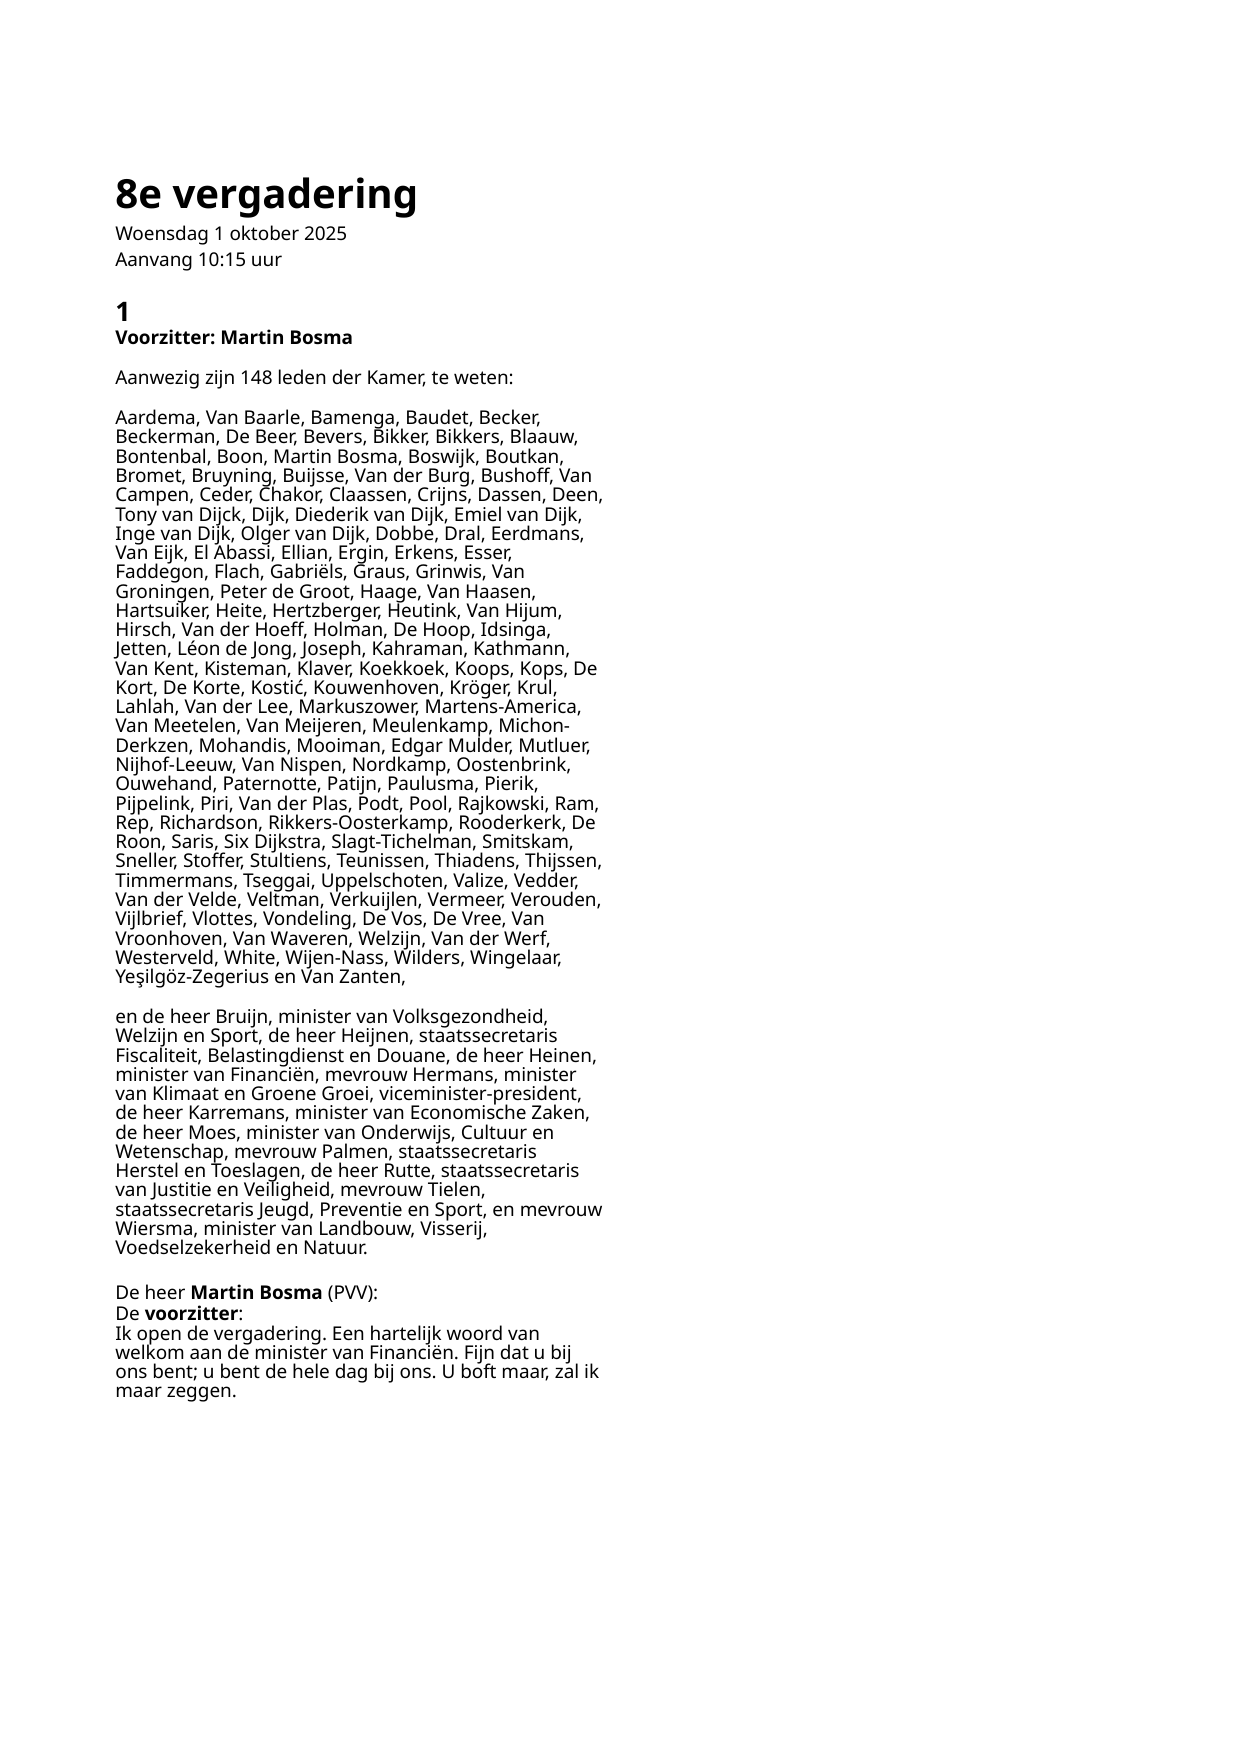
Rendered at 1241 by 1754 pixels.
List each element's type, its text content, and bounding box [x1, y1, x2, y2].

text Aardema, Van Baarle, Bamenga, Baudet, Becker, Beckerman, De Beer, Bevers, Bikker, Bikkers, Blaauw, Bontenbal, Boon, Martin Bosma, Boswijk, Boutkan, Bromet, Bruyning, Buijsse, Van der Burg, Bushoff, Van Campen, Ceder, Chakor, Claassen, Crijns, Dassen, Deen, Tony van Dijck, Dijk, Diederik van Dijk, Emiel van Dijk, Inge van Dijk, Olger van Dijk, Dobbe, Dral, Eerdmans, Van Eijk, El Abassi, Ellian, Ergin, Erkens, Esser, Faddegon, Flach, Gabriëls, Graus, Grinwis, Van Groningen, Peter de Groot, Haage, Van Haasen, Hartsuiker, Heite, Hertzberger, Heutink, Van Hijum, Hirsch, Van der Hoeff, Holman, De Hoop, Idsinga, Jetten, Léon de Jong, Joseph, Kahraman, Kathmann, Van Kent, Kisteman, Klaver, Koekkoek, Koops, Kops, De Kort, De Korte, Kostić, Kouwenhoven, Kröger, Krul, Lahlah, Van der Lee, Markuszower, Martens-America, Van Meetelen, Van Meijeren, Meulenkamp, Michon-Derkzen, Mohandis, Mooiman, Edgar Mulder, Mutluer, Nijhof-Leeuw, Van Nispen, Nordkamp, Oostenbrink, Ouwehand, Paternotte, Patijn, Paulusma, Pierik, Pijpelink, Piri, Van der Plas, Podt, Pool, Rajkowski, Ram, Rep, Richardson, Rikkers-Oosterkamp, Rooderkerk, De Roon, Saris, Six Dijkstra, Slagt-Tichelman, Smitskam, Sneller, Stoffer, Stultiens, Teunissen, Thiadens, Thijssen, Timmermans, Tseggai, Uppelschoten, Valize, Vedder, Van der Velde, Veltman, Verkuijlen, Vermeer, Verouden, Vijlbrief, Vlottes, Vondeling, De Vos, De Vree, Van Vroonhoven, Van Waveren, Welzijn, Van der Werf, Westerveld, White, Wijen-Nass, Wilders, Wingelaar, Yeşilgöz-Zegerius en Van Zanten, [115, 409, 605, 987]
text en de heer Bruijn, minister van Volksgezondheid, Welzijn en Sport, de heer Heijnen, staatssecretaris Fiscaliteit, Belastingdienst en Douane, de heer Heinen, minister van Financiën, mevrouw Hermans, minister van Klimaat en Groene Groei, viceminister-president, de heer Karremans, minister van Economische Zaken, de heer Moes, minister van Onderwijs, Cultuur en Wetenschap, mevrouw Palmen, staatssecretaris Herstel en Toeslagen, de heer Rutte, staatssecretaris van Justitie en Veiligheid, mevrouw Tielen, staatssecretaris Jeugd, Preventie en Sport, en mevrouw Wiersma, minister van Landbouw, Visserij, Voedselzekerheid en Natuur. [115, 1008, 605, 1258]
text De voorzitter: [115, 1305, 605, 1324]
text Ik open de vergadering. Een hartelijk woord van welkom aan de minister van Financiën. Fijn dat u bij ons bent; u bent de hele dag bij ons. U boft maar, zal ik maar zeggen. [115, 1324, 605, 1402]
text Aanwezig zijn 148 leden der Kamer, te weten: [115, 369, 605, 388]
text 8e vergadering [115, 165, 605, 220]
text 1 [115, 292, 605, 329]
text Voorzitter: Martin Bosma [115, 329, 605, 348]
text Aanvang 10:15 uur [115, 246, 605, 272]
text De heer Martin Bosma (PVV): [115, 1279, 605, 1305]
text Woensdag 1 oktober 2025 [115, 220, 605, 246]
